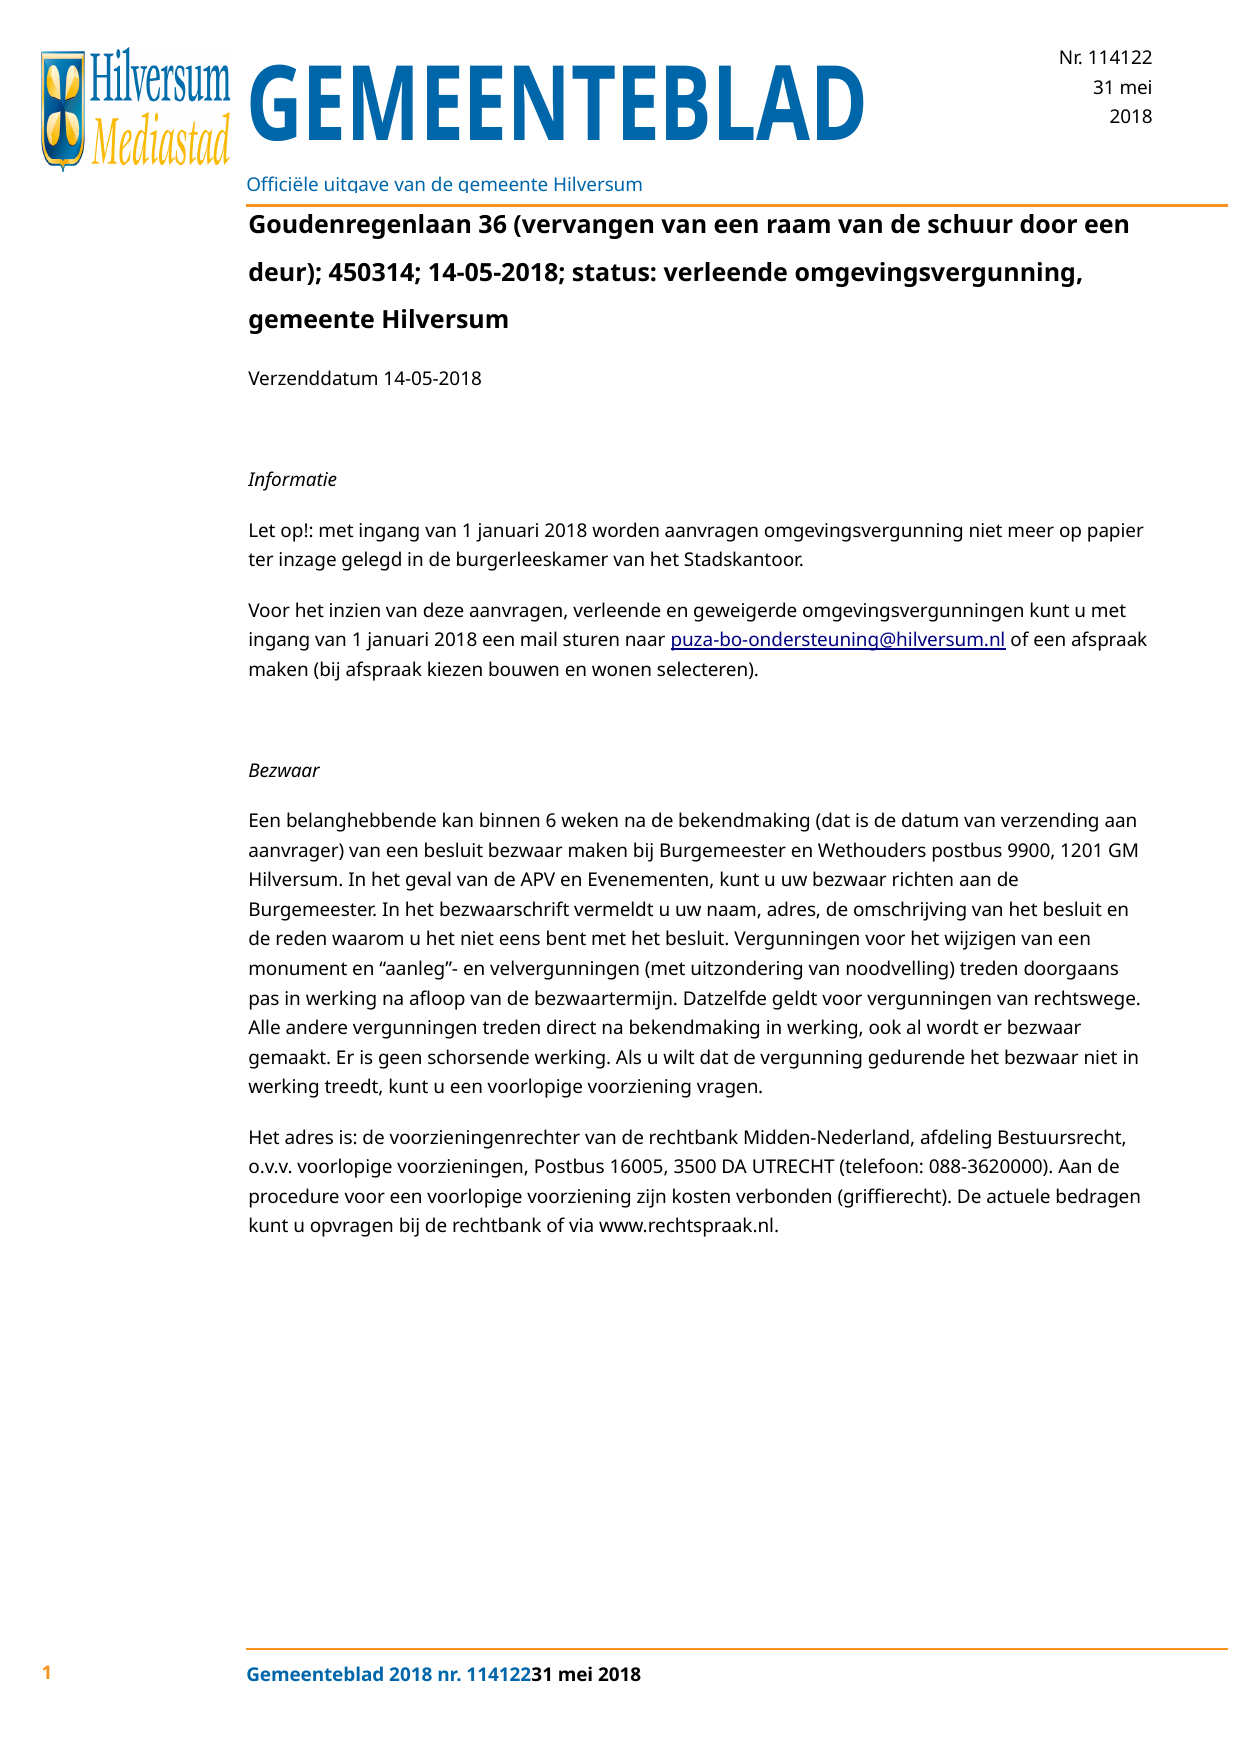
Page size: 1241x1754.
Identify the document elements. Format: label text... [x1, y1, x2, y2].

text Let op!: met ingang van 1 januari 2018 worden aanvragen omgevingsvergunning niet meer op papier ter inzage gelegd in de burgerleeskamer van het Stadskantoor. [248, 517, 1152, 572]
text Goudenregenlaan 36 (vervangen van een raam van de schuur door een deur); 450314; 14-05-2018; status: verleende omgevingsvergunning, gemeente Hilversum [248, 207, 1152, 336]
text Een belanghebbende kan binnen 6 weken na de bekendmaking (dat is de datum van verzending aan aanvrager) van een besluit bezwaar maken bij Burgemeester en Wethouders postbus 9900, 1201 GM Hilversum. In het geval van de APV en Evenementen, kunt u uw bezwaar richten aan de Burgemeester. In het bezwaarschrift vermeldt u uw naam, adres, de omschrijving van het besluit en de reden waarom u het niet eens bent met het besluit. Vergunningen voor het wijzigen van een monument en “aanleg”- en velvergunningen (met uitzondering van noodvelling) treden doorgaans pas in werking na afloop van de bezwaartermijn. Datzelfde geldt voor vergunningen van rechtswege. Alle andere vergunningen treden direct na bekendmaking in werking, ook al wordt er bezwaar gemaakt. Er is geen schorsende werking. Als u wilt dat de vergunning gedurende het bezwaar niet in werking treedt, kunt u een voorlopige voorziening vragen. [248, 807, 1152, 1099]
text Verzenddatum 14-05-2018 [248, 366, 1152, 391]
text Bezwaar [248, 757, 1152, 782]
text Informatie [248, 466, 1152, 492]
picture [41, 47, 231, 172]
text Voor het inzien van deze aanvragen, verleende en geweigerde omgevingsvergunningen kunt u met ingang van 1 januari 2018 een mail sturen naar puza-bo-ondersteuning@hilversum.nl of een afspraak maken (bij afspraak kiezen bouwen en wonen selecteren). [248, 597, 1152, 682]
text Het adres is: de voorzieningenrechter van de rechtbank Midden-Nederland, afdeling Bestuursrecht, o.v.v. voorlopige voorzieningen, Postbus 16005, 3500 DA UTRECHT (telefoon: 088-3620000). Aan de procedure voor een voorlopige voorziening zijn kosten verbonden (griffierecht). De actuele bedragen kunt u opvragen bij de rechtbank of via www.rechtspraak.nl. [248, 1124, 1152, 1238]
